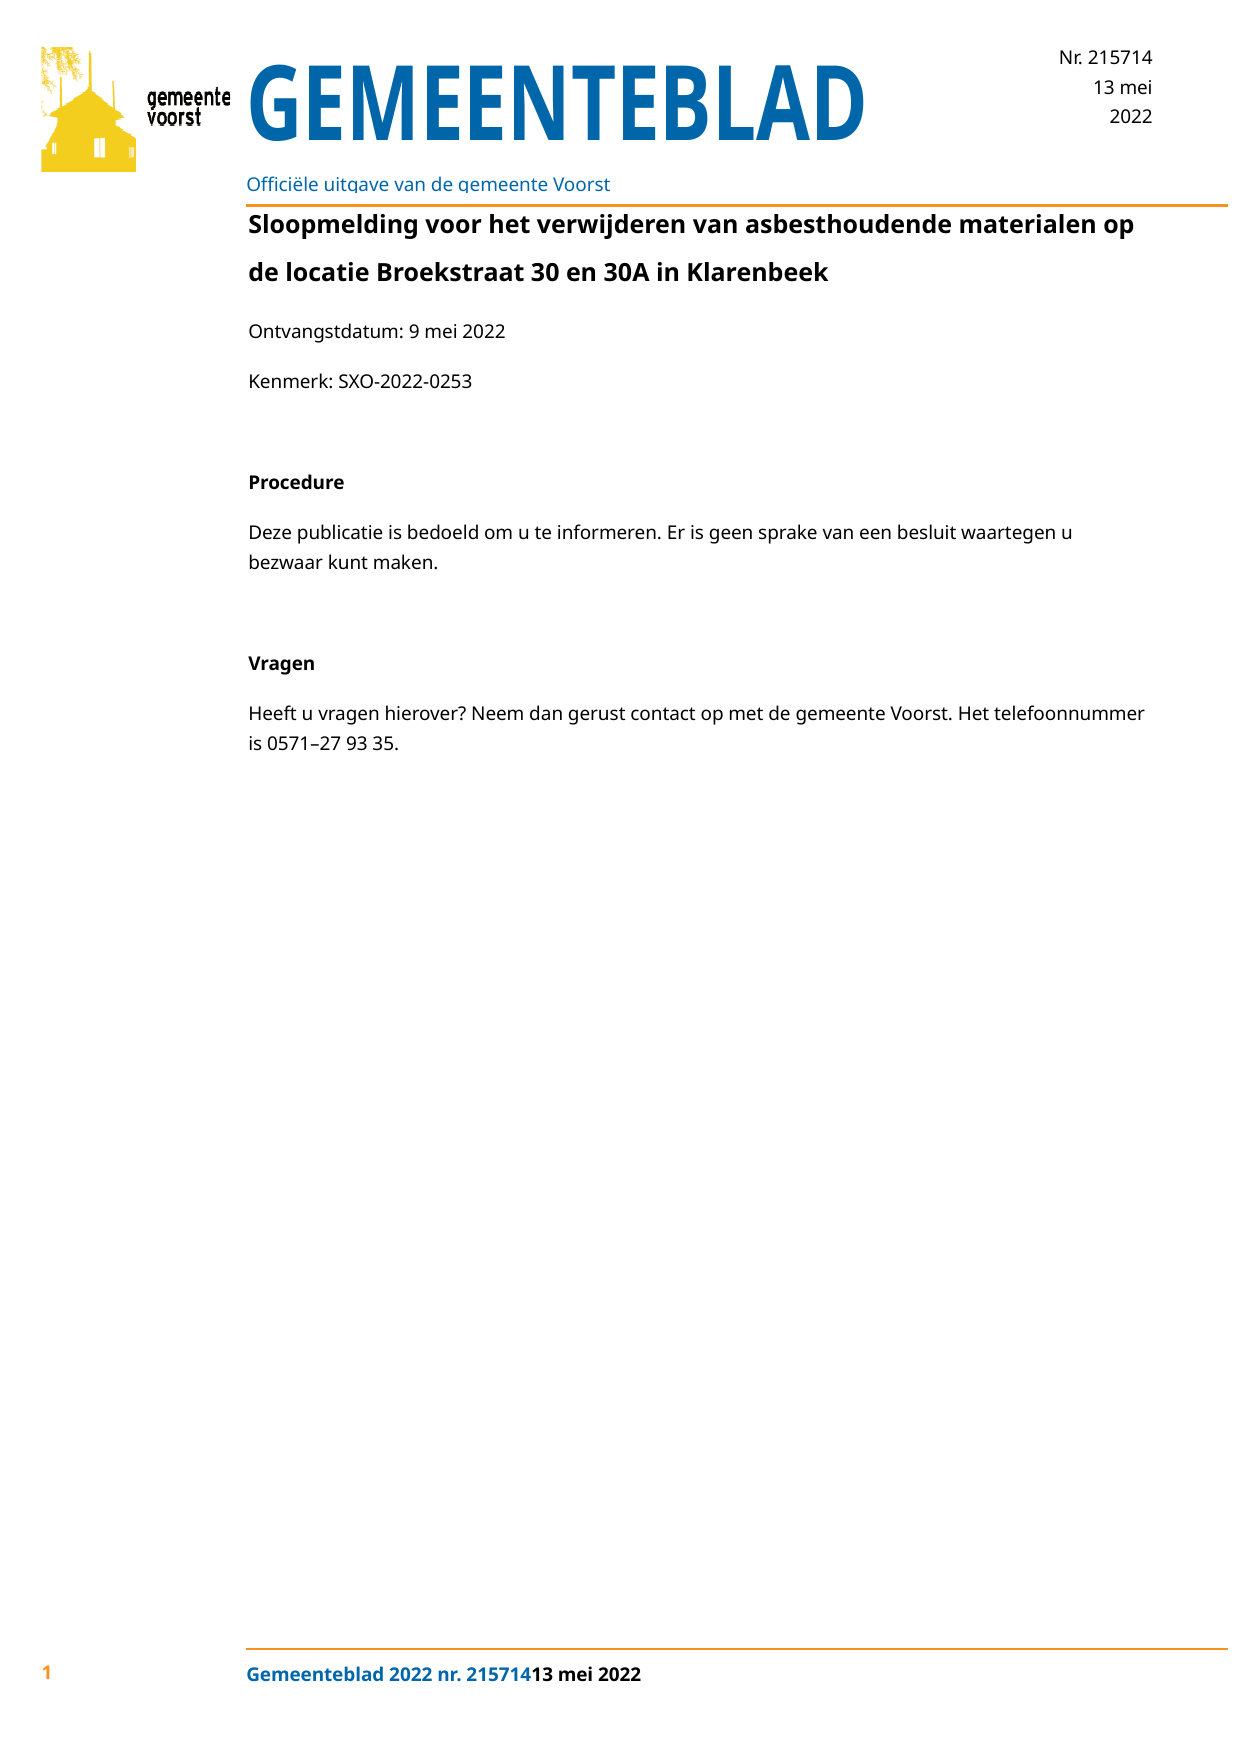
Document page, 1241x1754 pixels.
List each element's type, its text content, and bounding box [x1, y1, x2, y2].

text Heeft u vragen hierover? Neem dan gerust contact op met de gemeente Voorst. Het telefoonnummer is 0571–27 93 35. [248, 700, 1152, 756]
text Ontvangstdatum: 9 mei 2022 [248, 318, 1152, 344]
text Vragen [248, 650, 1152, 676]
text Sloopmelding voor het verwijderen van asbesthoudende materialen op de locatie Broekstraat 30 en 30A in Klarenbeek [248, 207, 1152, 288]
text Kenmerk: SXO-2022-0253 [248, 368, 1152, 394]
text Deze publicatie is bedoeld om u te informeren. Er is geen sprake van een besluit waartegen u bezwaar kunt maken. [248, 519, 1152, 575]
text Procedure [248, 469, 1152, 495]
picture [41, 47, 231, 172]
